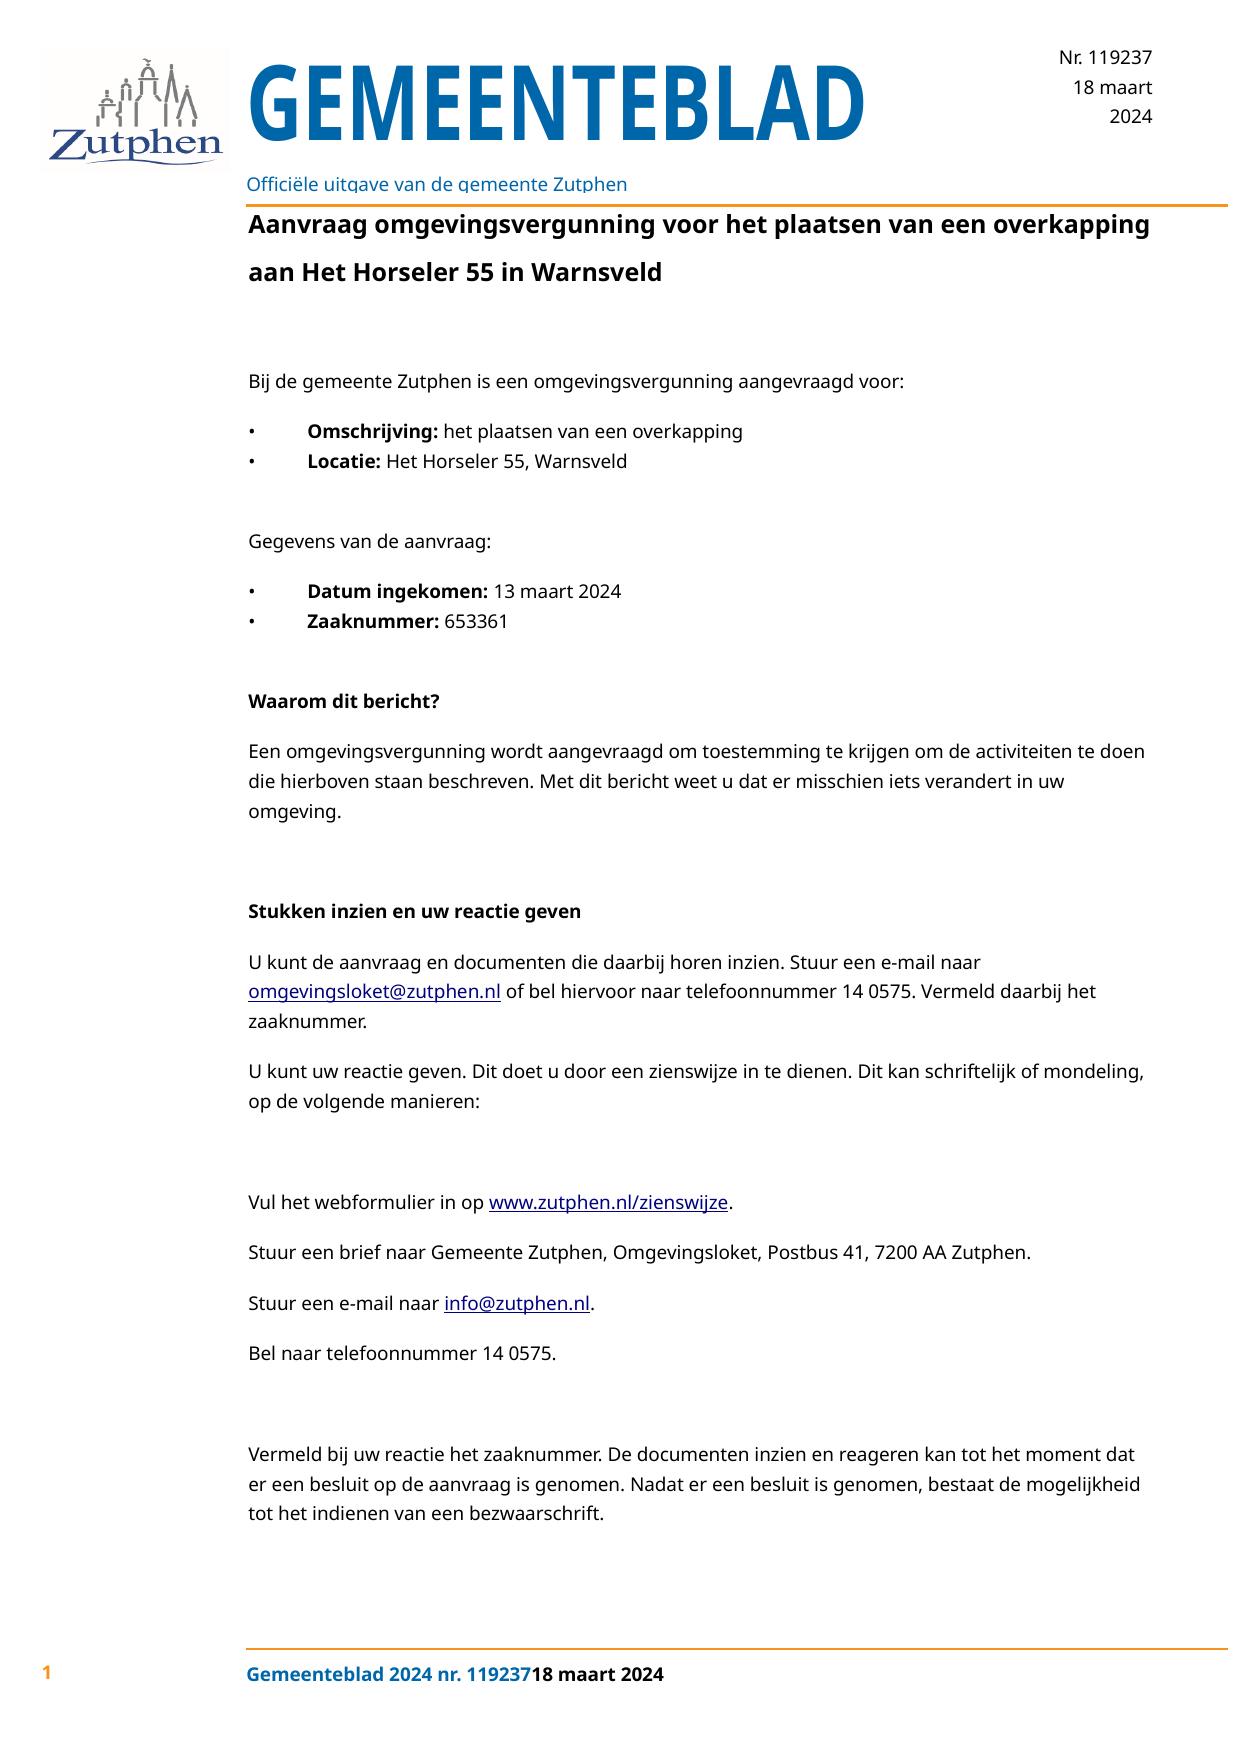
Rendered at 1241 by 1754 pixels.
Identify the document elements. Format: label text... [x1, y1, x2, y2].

text U kunt de aanvraag en documenten die daarbij horen inzien. Stuur een e-mail naar omgevingsloket@zutphen.nl of bel hiervoor naar telefoonnummer 14 0575. Vermeld daarbij het zaaknummer. [248, 949, 1152, 1034]
list Locatie: Het Horseler 55, Warnsveld [248, 448, 1152, 474]
text Vermeld bij uw reactie het zaaknummer. De documenten inzien en reageren kan tot het moment dat er een besluit op de aanvraag is genomen. Nadat er een besluit is genomen, bestaat de mogelijkheid tot het indienen van een bezwaarschrift. [248, 1441, 1152, 1526]
text Bel naar telefoonnummer 14 0575. [248, 1340, 1152, 1366]
text U kunt uw reactie geven. Dit doet u door een zienswijze in te dienen. Dit kan schriftelijk of mondeling, op de volgende manieren: [248, 1059, 1152, 1114]
list Zaaknummer: 653361 [248, 608, 1152, 634]
text Gegevens van de aanvraag: [248, 528, 1152, 554]
text Waarom dit bericht? [248, 688, 1152, 714]
picture [41, 47, 231, 172]
text Aanvraag omgevingsvergunning voor het plaatsen van een overkapping aan Het Horseler 55 in Warnsveld [248, 207, 1152, 288]
text Bij de gemeente Zutphen is een omgevingsvergunning aangevraagd voor: [248, 368, 1152, 394]
list Datum ingekomen: 13 maart 2024 [248, 579, 1152, 604]
text Vul het webformulier in op www.zutphen.nl/zienswijze. [248, 1189, 1152, 1215]
text Stuur een e-mail naar info@zutphen.nl. [248, 1290, 1152, 1316]
text Stuur een brief naar Gemeente Zutphen, Omgevingsloket, Postbus 41, 7200 AA Zutphen. [248, 1239, 1152, 1265]
text Stukken inzien en uw reactie geven [248, 899, 1152, 924]
list Omschrijving: het plaatsen van een overkapping [248, 419, 1152, 444]
text Een omgevingsvergunning wordt aangevraagd om toestemming te krijgen om de activiteiten te doen die hierboven staan beschreven. Met dit bericht weet u dat er misschien iets verandert in uw omgeving. [248, 739, 1152, 824]
